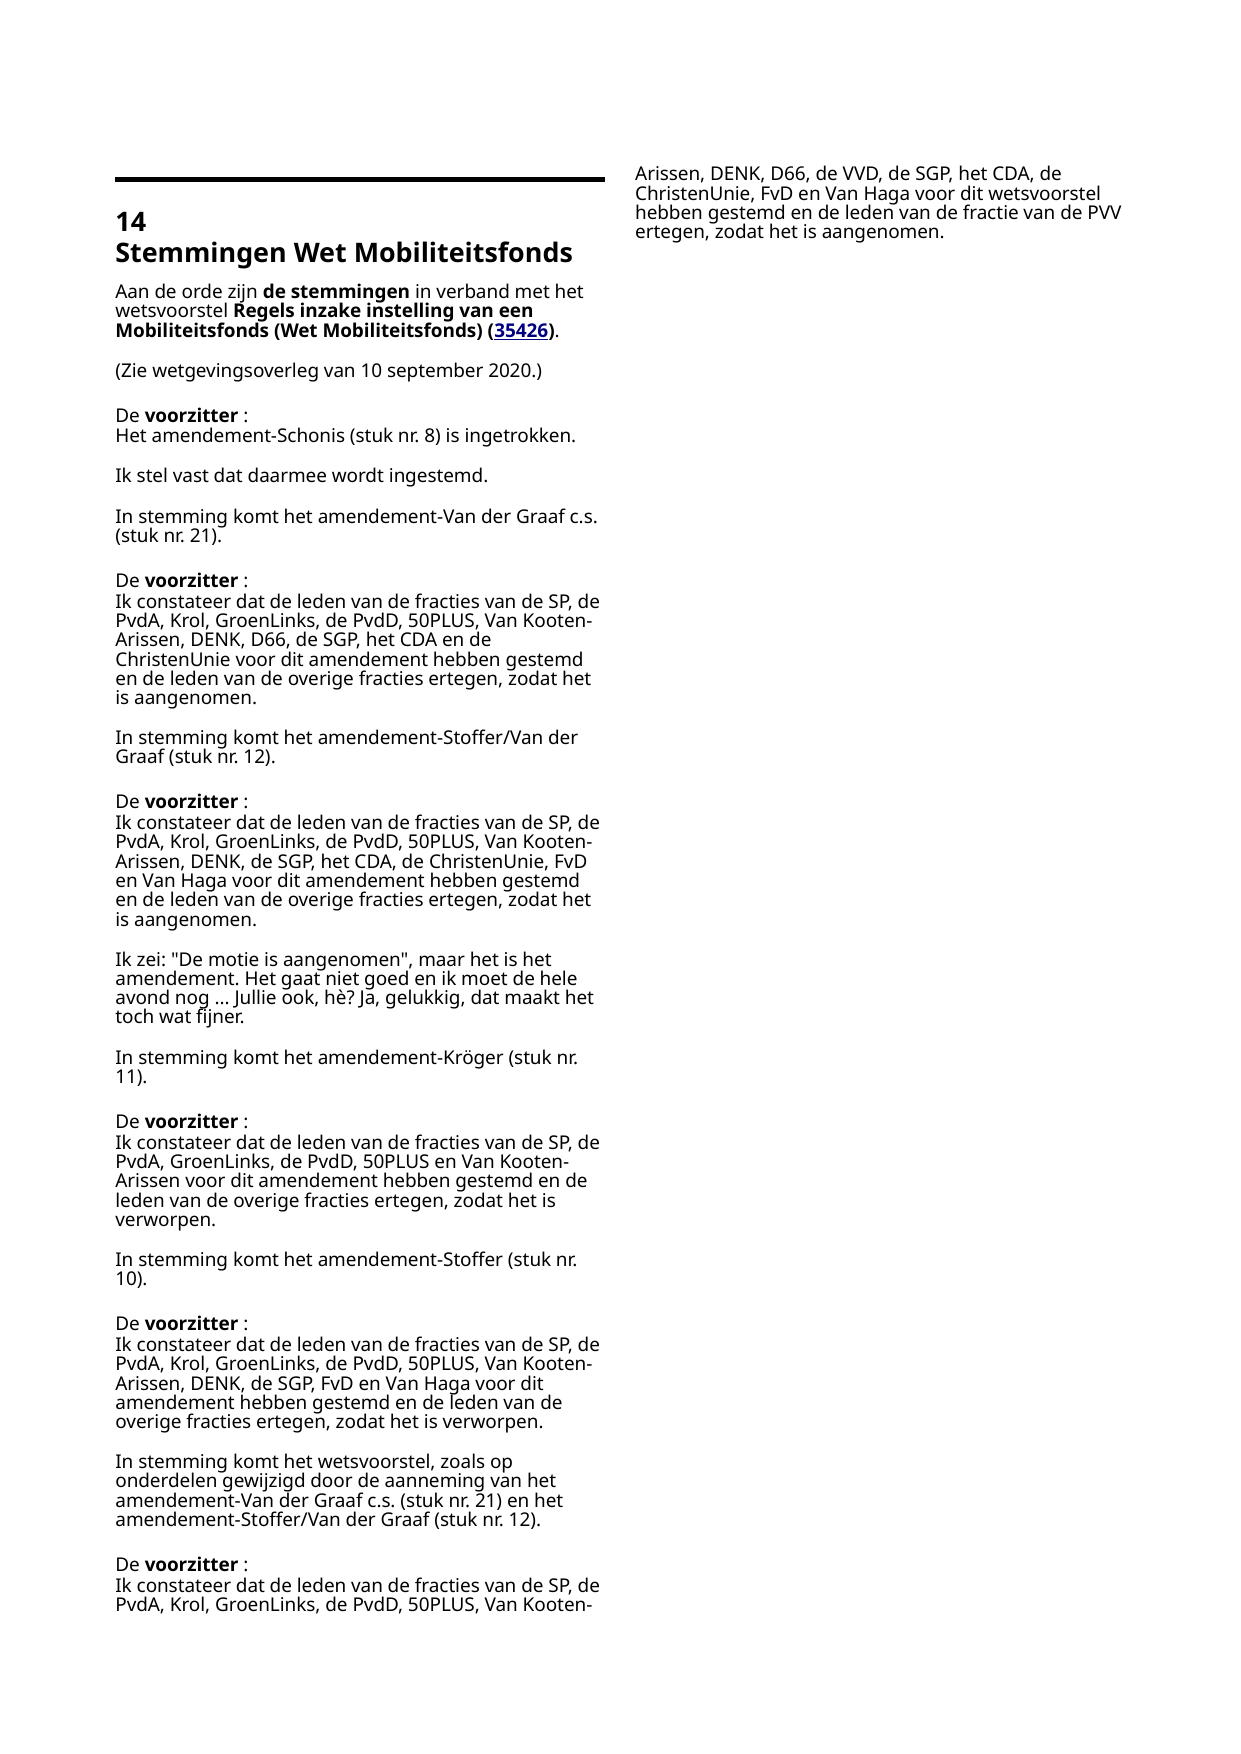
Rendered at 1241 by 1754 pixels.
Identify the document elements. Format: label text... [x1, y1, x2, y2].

text In stemming komt het amendement-Stoffer (stuk nr. 10). [115, 1251, 605, 1289]
text In stemming komt het amendement-Kröger (stuk nr. 11). [115, 1049, 605, 1087]
text De voorzitter : [115, 402, 605, 427]
text 14 [115, 203, 605, 239]
text Aan de orde zijn de stemmingen in verband met het wetsvoorstel Regels inzake instelling van een Mobiliteitsfonds (Wet Mobiliteitsfonds) (35426). [115, 283, 605, 341]
text Ik constateer dat de leden van de fracties van de SP, de PvdA, Krol, GroenLinks, de PvdD, 50PLUS, Van Kooten- [115, 1577, 605, 1615]
text Ik constateer dat de leden van de fracties van de SP, de PvdA, Krol, GroenLinks, de PvdD, 50PLUS, Van Kooten-Arissen, DENK, de SGP, het CDA, de ChristenUnie, FvD en Van Haga voor dit amendement hebben gestemd en de leden van de overige fracties ertegen, zodat het is aangenomen. [115, 814, 605, 930]
text De voorzitter : [115, 1551, 605, 1577]
text De voorzitter : [115, 788, 605, 814]
text De voorzitter : [115, 567, 605, 593]
text Het amendement-Schonis (stuk nr. 8) is ingetrokken. [115, 427, 605, 447]
text In stemming komt het amendement-Stoffer/Van der Graaf (stuk nr. 12). [115, 729, 605, 768]
text Ik constateer dat de leden van de fracties van de SP, de PvdA, Krol, GroenLinks, de PvdD, 50PLUS, Van Kooten-Arissen, DENK, de SGP, FvD en Van Haga voor dit amendement hebben gestemd en de leden van de overige fracties ertegen, zodat het is verworpen. [115, 1336, 605, 1432]
text (Zie wetgevingsoverleg van 10 september 2020.) [115, 362, 605, 381]
text Arissen, DENK, D66, de VVD, de SGP, het CDA, de ChristenUnie, FvD en Van Haga voor dit wetsvoorstel hebben gestemd en de leden van de fractie van de PVV ertegen, zodat het is aangenomen. [635, 165, 1125, 242]
text De voorzitter : [115, 1310, 605, 1336]
text Stemmingen Wet Mobiliteitsfonds [115, 239, 605, 283]
text Ik constateer dat de leden van de fracties van de SP, de PvdA, GroenLinks, de PvdD, 50PLUS en Van Kooten-Arissen voor dit amendement hebben gestemd en de leden van de overige fracties ertegen, zodat het is verworpen. [115, 1134, 605, 1230]
text Ik stel vast dat daarmee wordt ingestemd. [115, 467, 605, 487]
text Ik constateer dat de leden van de fracties van de SP, de PvdA, Krol, GroenLinks, de PvdD, 50PLUS, Van Kooten-Arissen, DENK, D66, de SGP, het CDA en de ChristenUnie voor dit amendement hebben gestemd en de leden van de overige fracties ertegen, zodat het is aangenomen. [115, 593, 605, 708]
text In stemming komt het amendement-Van der Graaf c.s. (stuk nr. 21). [115, 508, 605, 546]
text In stemming komt het wetsvoorstel, zoals op onderdelen gewijzigd door de aanneming van het amendement-Van der Graaf c.s. (stuk nr. 21) en het amendement-Stoffer/Van der Graaf (stuk nr. 12). [115, 1453, 605, 1530]
text De voorzitter : [115, 1108, 605, 1134]
text Ik zei: "De motie is aangenomen", maar het is het amendement. Het gaat niet goed en ik moet de hele avond nog ... Jullie ook, hè? Ja, gelukkig, dat maakt het toch wat fijner. [115, 951, 605, 1028]
